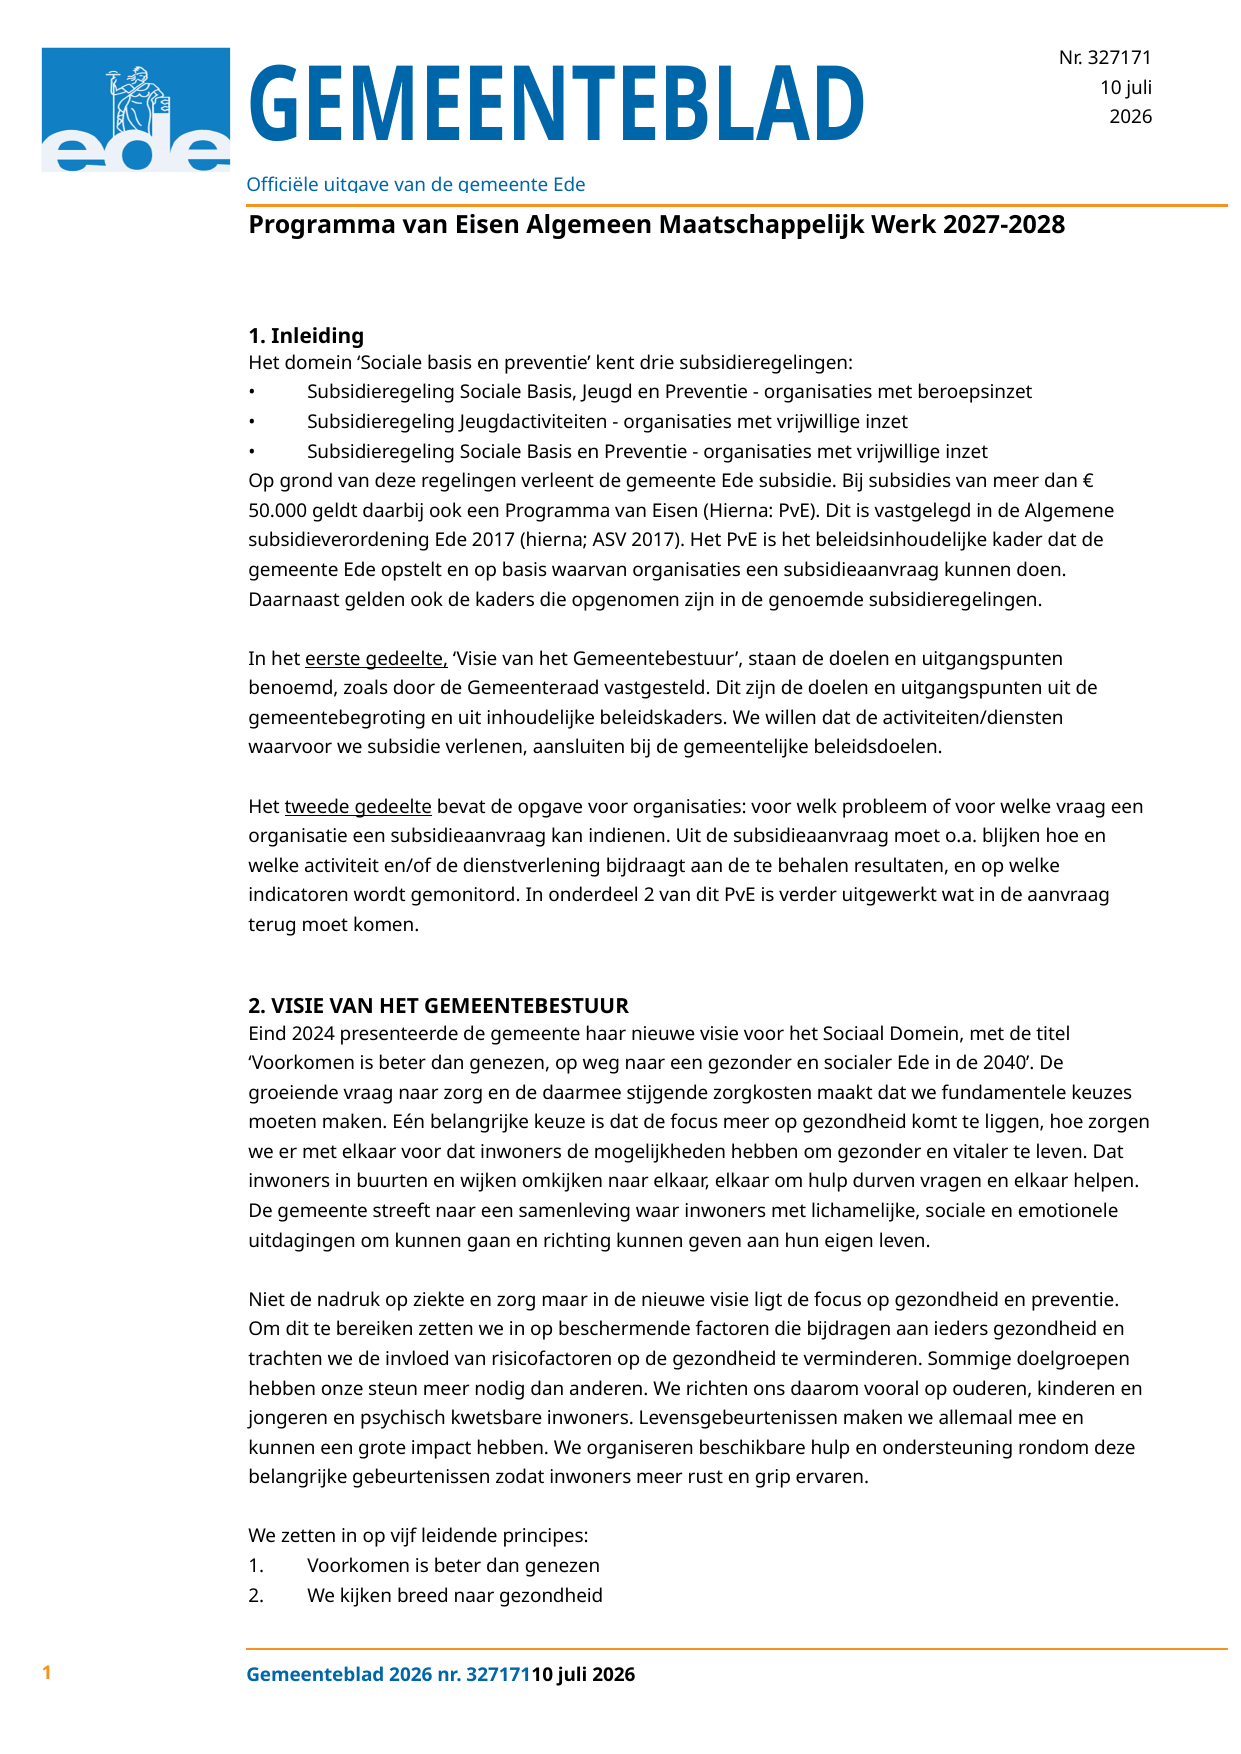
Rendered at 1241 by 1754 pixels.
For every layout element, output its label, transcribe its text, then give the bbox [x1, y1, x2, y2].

picture [41, 47, 231, 172]
list Subsidieregeling Jeugdactiviteiten - organisaties met vrijwillige inzet [248, 408, 1152, 434]
text Niet de nadruk op ziekte en zorg maar in de nieuwe visie ligt de focus op gezondheid en preventie. Om dit te bereiken zetten we in op beschermende factoren die bijdragen aan ieders gezondheid en trachten we de invloed van risicofactoren op de gezondheid te verminderen. Sommige doelgroepen hebben onze steun meer nodig dan anderen. We richten ons daarom vooral op ouderen, kinderen en jongeren en psychisch kwetsbare inwoners. Levensgebeurtenissen maken we allemaal mee en kunnen een grote impact hebben. We organiseren beschikbare hulp en ondersteuning rondom deze belangrijke gebeurtenissen zodat inwoners meer rust en grip ervaren. [248, 1286, 1152, 1489]
text In het eerste gedeelte, ‘Visie van het Gemeentebestuur’, staan de doelen en uitgangspunten benoemd, zoals door de Gemeenteraad vastgesteld. Dit zijn de doelen en uitgangspunten uit de gemeentebegroting en uit inhoudelijke beleidskaders. We willen dat de activiteiten/diensten waarvoor we subsidie verlenen, aansluiten bij de gemeentelijke beleidsdoelen. [248, 645, 1152, 759]
text 2. VISIE VAN HET GEMEENTEBESTUUR [248, 991, 1152, 1020]
text Het domein ‘Sociale basis en preventie’ kent drie subsidieregelingen: [248, 349, 1152, 375]
list Voorkomen is beter dan genezen [248, 1552, 1152, 1578]
text Programma van Eisen Algemeen Maatschappelijk Werk 2027-2028 [248, 207, 1152, 241]
list Subsidieregeling Sociale Basis en Preventie - organisaties met vrijwillige inzet [248, 438, 1152, 464]
text 1. Inleiding [248, 321, 1152, 349]
text Het tweede gedeelte bevat de opgave voor organisaties: voor welk probleem of voor welke vraag een organisatie een subsidieaanvraag kan indienen. Uit de subsidieaanvraag moet o.a. blijken hoe en welke activiteit en/of de dienstverlening bijdraagt aan de te behalen resultaten, en op welke indicatoren wordt gemonitord. In onderdeel 2 van dit PvE is verder uitgewerkt wat in de aanvraag terug moet komen. [248, 793, 1152, 937]
list We kijken breed naar gezondheid [248, 1582, 1152, 1607]
list Subsidieregeling Sociale Basis, Jeugd en Preventie - organisaties met beroepsinzet [248, 379, 1152, 404]
text Eind 2024 presenteerde de gemeente haar nieuwe visie voor het Sociaal Domein, met de titel ‘Voorkomen is beter dan genezen, op weg naar een gezonder en socialer Ede in de 2040’. De groeiende vraag naar zorg en de daarmee stijgende zorgkosten maakt dat we fundamentele keuzes moeten maken. Eén belangrijke keuze is dat de focus meer op gezondheid komt te liggen, hoe zorgen we er met elkaar voor dat inwoners de mogelijkheden hebben om gezonder en vitaler te leven. Dat inwoners in buurten en wijken omkijken naar elkaar, elkaar om hulp durven vragen en elkaar helpen. De gemeente streeft naar een samenleving waar inwoners met lichamelijke, sociale en emotionele uitdagingen om kunnen gaan en richting kunnen geven aan hun eigen leven. [248, 1020, 1152, 1252]
text Op grond van deze regelingen verleent de gemeente Ede subsidie. Bij subsidies van meer dan € 50.000 geldt daarbij ook een Programma van Eisen (Hierna: PvE). Dit is vastgelegd in de Algemene subsidieverordening Ede 2017 (hierna; ASV 2017). Het PvE is het beleidsinhoudelijke kader dat de gemeente Ede opstelt en op basis waarvan organisaties een subsidieaanvraag kunnen doen. Daarnaast gelden ook de kaders die opgenomen zijn in de genoemde subsidieregelingen. [248, 467, 1152, 612]
text We zetten in op vijf leidende principes: [248, 1523, 1152, 1548]
